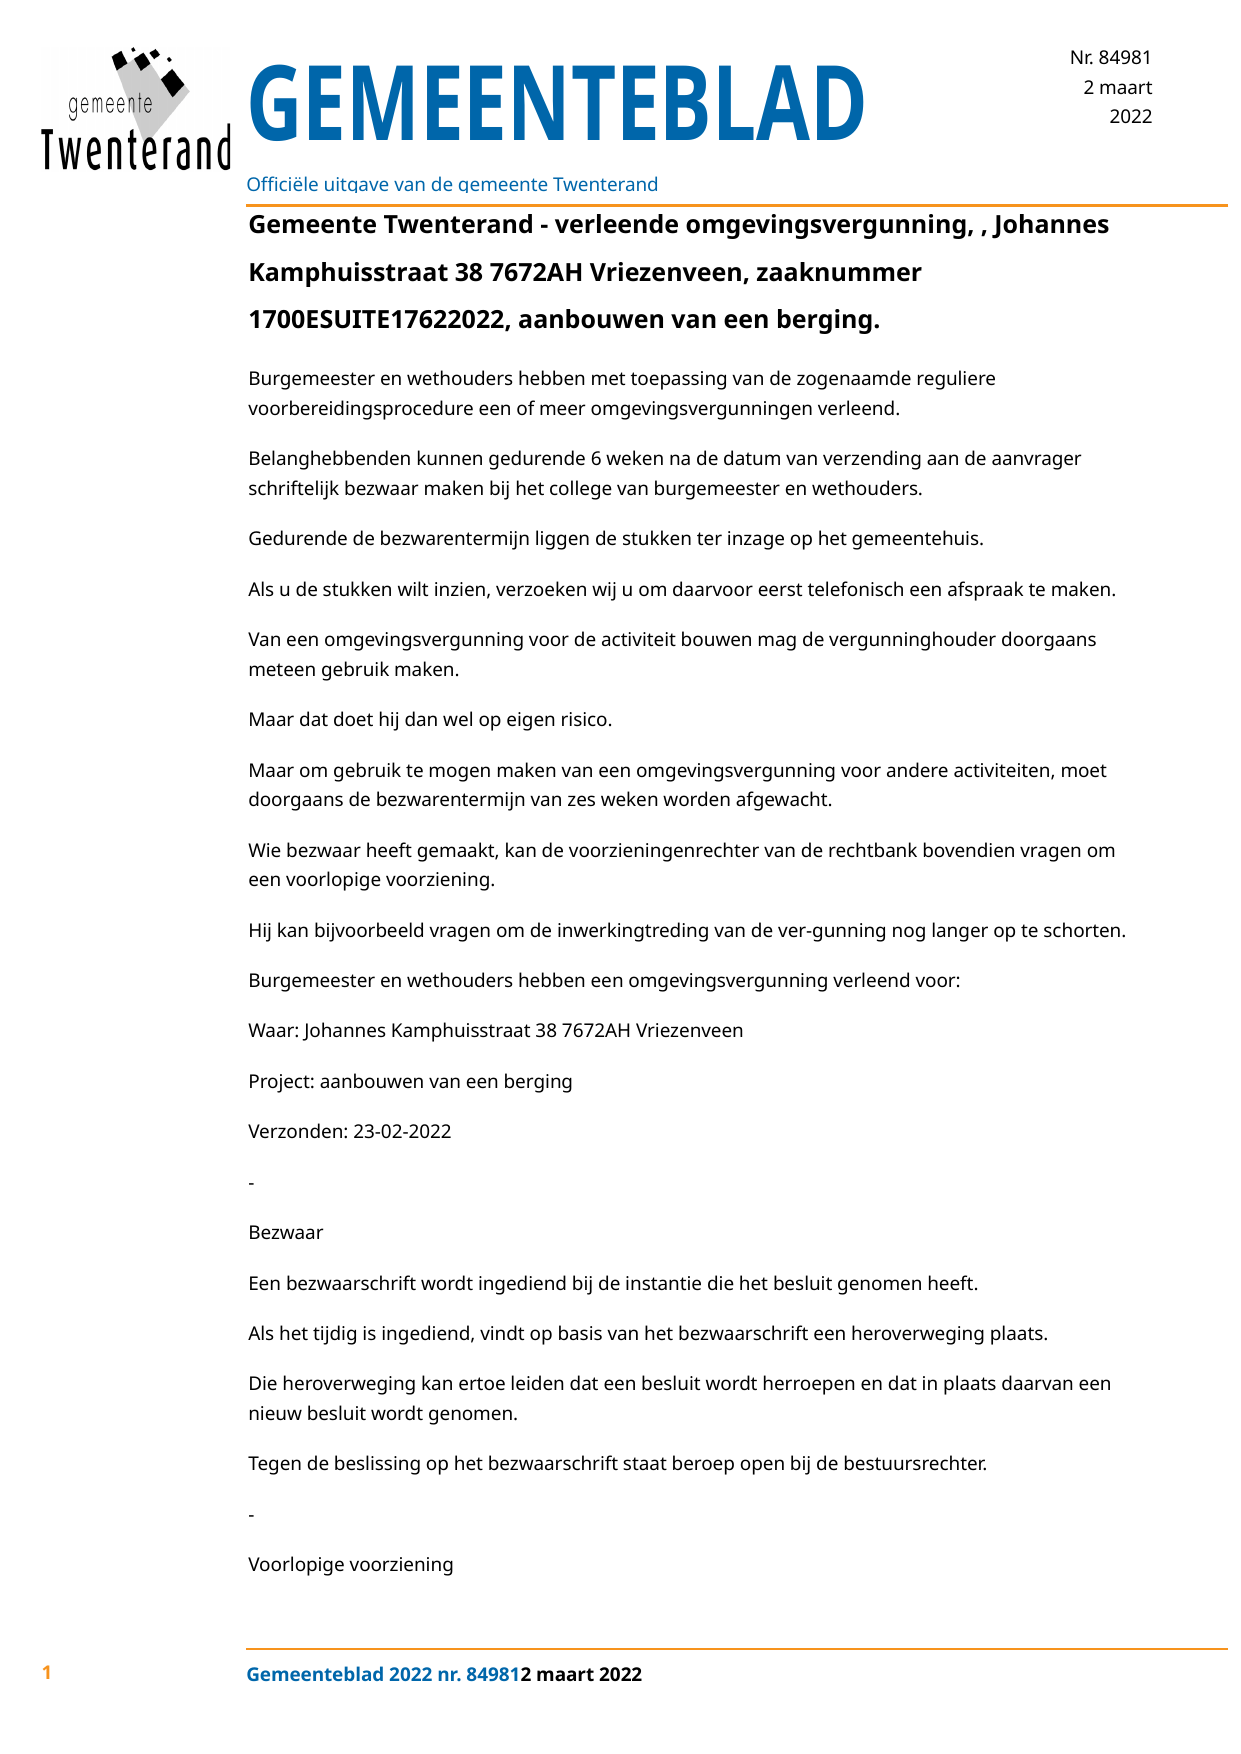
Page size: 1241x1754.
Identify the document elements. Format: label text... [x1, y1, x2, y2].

text Gedurende de bezwarentermijn liggen de stukken ter inzage op het gemeentehuis. [248, 526, 1152, 551]
text Bezwaar [248, 1219, 1152, 1245]
text Burgemeester en wethouders hebben een omgevingsvergunning verleend voor: [248, 967, 1152, 993]
text Een bezwaarschrift wordt ingediend bij de instantie die het besluit genomen heeft. [248, 1270, 1152, 1295]
text Gemeente Twenterand - verleende omgevingsvergunning, , Johannes Kamphuisstraat 38 7672AH Vriezenveen, zaaknummer 1700ESUITE17622022, aanbouwen van een berging. [248, 207, 1152, 336]
text - [248, 1501, 1152, 1527]
text Waar: Johannes Kamphuisstraat 38 7672AH Vriezenveen [248, 1018, 1152, 1043]
picture [41, 47, 231, 172]
text Hij kan bijvoorbeeld vragen om de inwerkingtreding van de ver-gunning nog langer op te schorten. [248, 917, 1152, 942]
text Belanghebbenden kunnen gedurende 6 weken na de datum van verzending aan de aanvrager schriftelijk bezwaar maken bij het college van burgemeester en wethouders. [248, 446, 1152, 501]
text Tegen de beslissing op het bezwaarschrift staat beroep open bij de bestuursrechter. [248, 1451, 1152, 1476]
text Project: aanbouwen van een berging [248, 1068, 1152, 1094]
text Burgemeester en wethouders hebben met toepassing van de zogenaamde reguliere voorbereidingsprocedure een of meer omgevingsvergunningen verleend. [248, 366, 1152, 421]
text Als het tijdig is ingediend, vindt op basis van het bezwaarschrift een heroverweging plaats. [248, 1320, 1152, 1346]
text Wie bezwaar heeft gemaakt, kan de voorzieningenrechter van de rechtbank bovendien vragen om een voorlopige voorziening. [248, 837, 1152, 892]
text Maar om gebruik te mogen maken van een omgevingsvergunning voor andere activiteiten, moet doorgaans de bezwarentermijn van zes weken worden afgewacht. [248, 757, 1152, 812]
text Voorlopige voorziening [248, 1551, 1152, 1577]
text Als u de stukken wilt inzien, verzoeken wij u om daarvoor eerst telefonisch een afspraak te maken. [248, 576, 1152, 602]
text Verzonden: 23-02-2022 [248, 1118, 1152, 1144]
text Van een omgevingsvergunning voor de activiteit bouwen mag de vergunninghouder doorgaans meteen gebruik maken. [248, 626, 1152, 682]
text Die heroverweging kan ertoe leiden dat een besluit wordt herroepen en dat in plaats daarvan een nieuw besluit wordt genomen. [248, 1371, 1152, 1426]
text Maar dat doet hij dan wel op eigen risico. [248, 706, 1152, 732]
text - [248, 1169, 1152, 1194]
